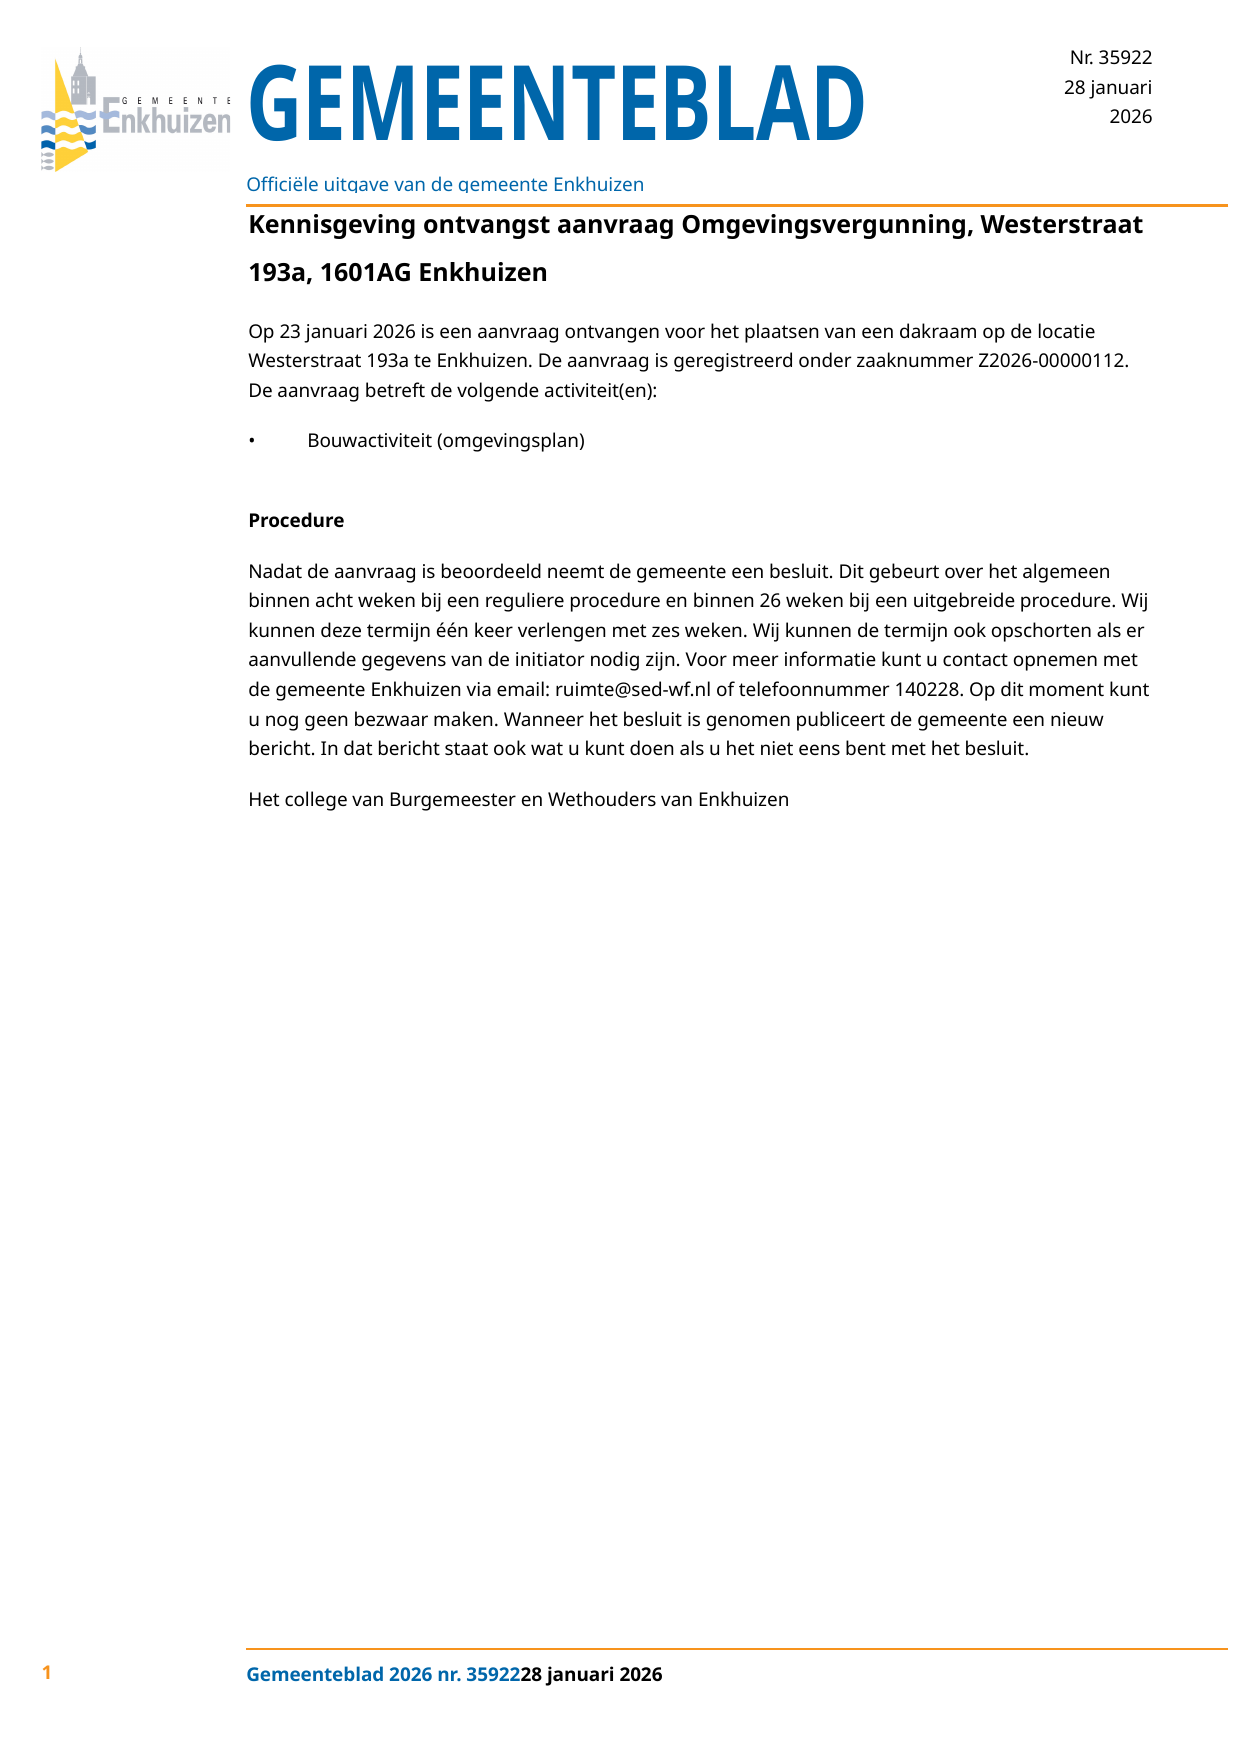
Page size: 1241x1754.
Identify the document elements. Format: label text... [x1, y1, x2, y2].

picture [41, 47, 231, 172]
list Bouwactiviteit (omgevingsplan) [248, 427, 1152, 453]
text Op 23 januari 2026 is een aanvraag ontvangen voor het plaatsen van een dakraam op de locatie Westerstraat 193a te Enkhuizen. De aanvraag is geregistreerd onder zaaknummer Z2026-00000112. De aanvraag betreft de volgende activiteit(en): [248, 318, 1152, 403]
text Kennisgeving ontvangst aanvraag Omgevingsvergunning, Westerstraat 193a, 1601AG Enkhuizen [248, 207, 1152, 288]
text Nadat de aanvraag is beoordeeld neemt de gemeente een besluit. Dit gebeurt over het algemeen binnen acht weken bij een reguliere procedure en binnen 26 weken bij een uitgebreide procedure. Wij kunnen deze termijn één keer verlengen met zes weken. Wij kunnen de termijn ook opschorten als er aanvullende gegevens van de initiator nodig zijn. Voor meer informatie kunt u contact opnemen met de gemeente Enkhuizen via email: ruimte@sed-wf.nl of telefoonnummer 140228. Op dit moment kunt u nog geen bezwaar maken. Wanneer het besluit is genomen publiceert de gemeente een nieuw bericht. In dat bericht staat ook wat u kunt doen als u het niet eens bent met het besluit. [248, 558, 1152, 761]
text Procedure [248, 507, 1152, 533]
text Het college van Burgemeester en Wethouders van Enkhuizen [248, 786, 1152, 812]
